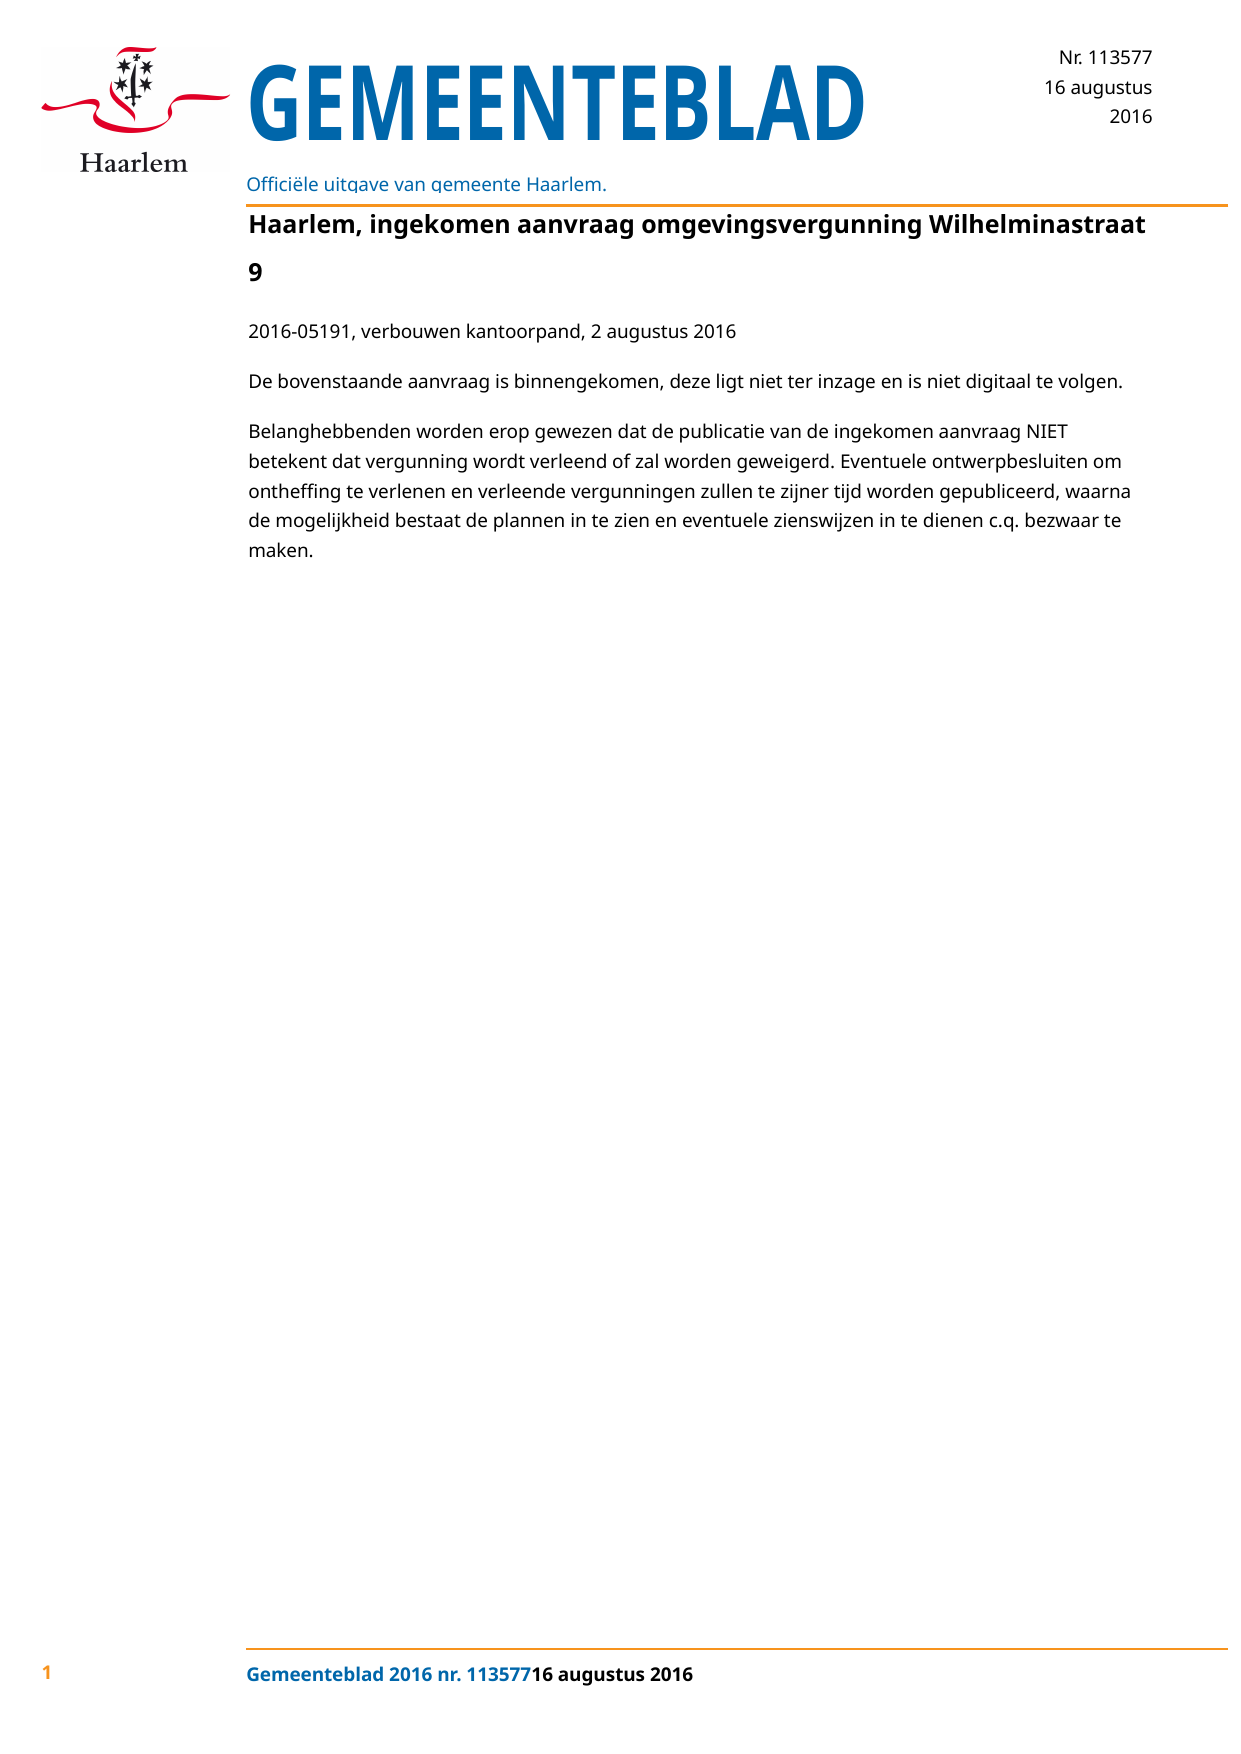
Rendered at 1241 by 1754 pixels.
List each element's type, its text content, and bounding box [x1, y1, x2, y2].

text Haarlem, ingekomen aanvraag omgevingsvergunning Wilhelminastraat 9 [248, 207, 1152, 288]
text De bovenstaande aanvraag is binnengekomen, deze ligt niet ter inzage en is niet digitaal te volgen. [248, 368, 1152, 394]
picture [41, 47, 231, 172]
text 2016-05191, verbouwen kantoorpand, 2 augustus 2016 [248, 318, 1152, 344]
text Belanghebbenden worden erop gewezen dat de publicatie van de ingekomen aanvraag NIET betekent dat vergunning wordt verleend of zal worden geweigerd. Eventuele ontwerpbesluiten om ontheffing te verlenen en verleende vergunningen zullen te zijner tijd worden gepubliceerd, waarna de mogelijkheid bestaat de plannen in te zien en eventuele zienswijzen in te dienen c.q. bezwaar te maken. [248, 419, 1152, 563]
